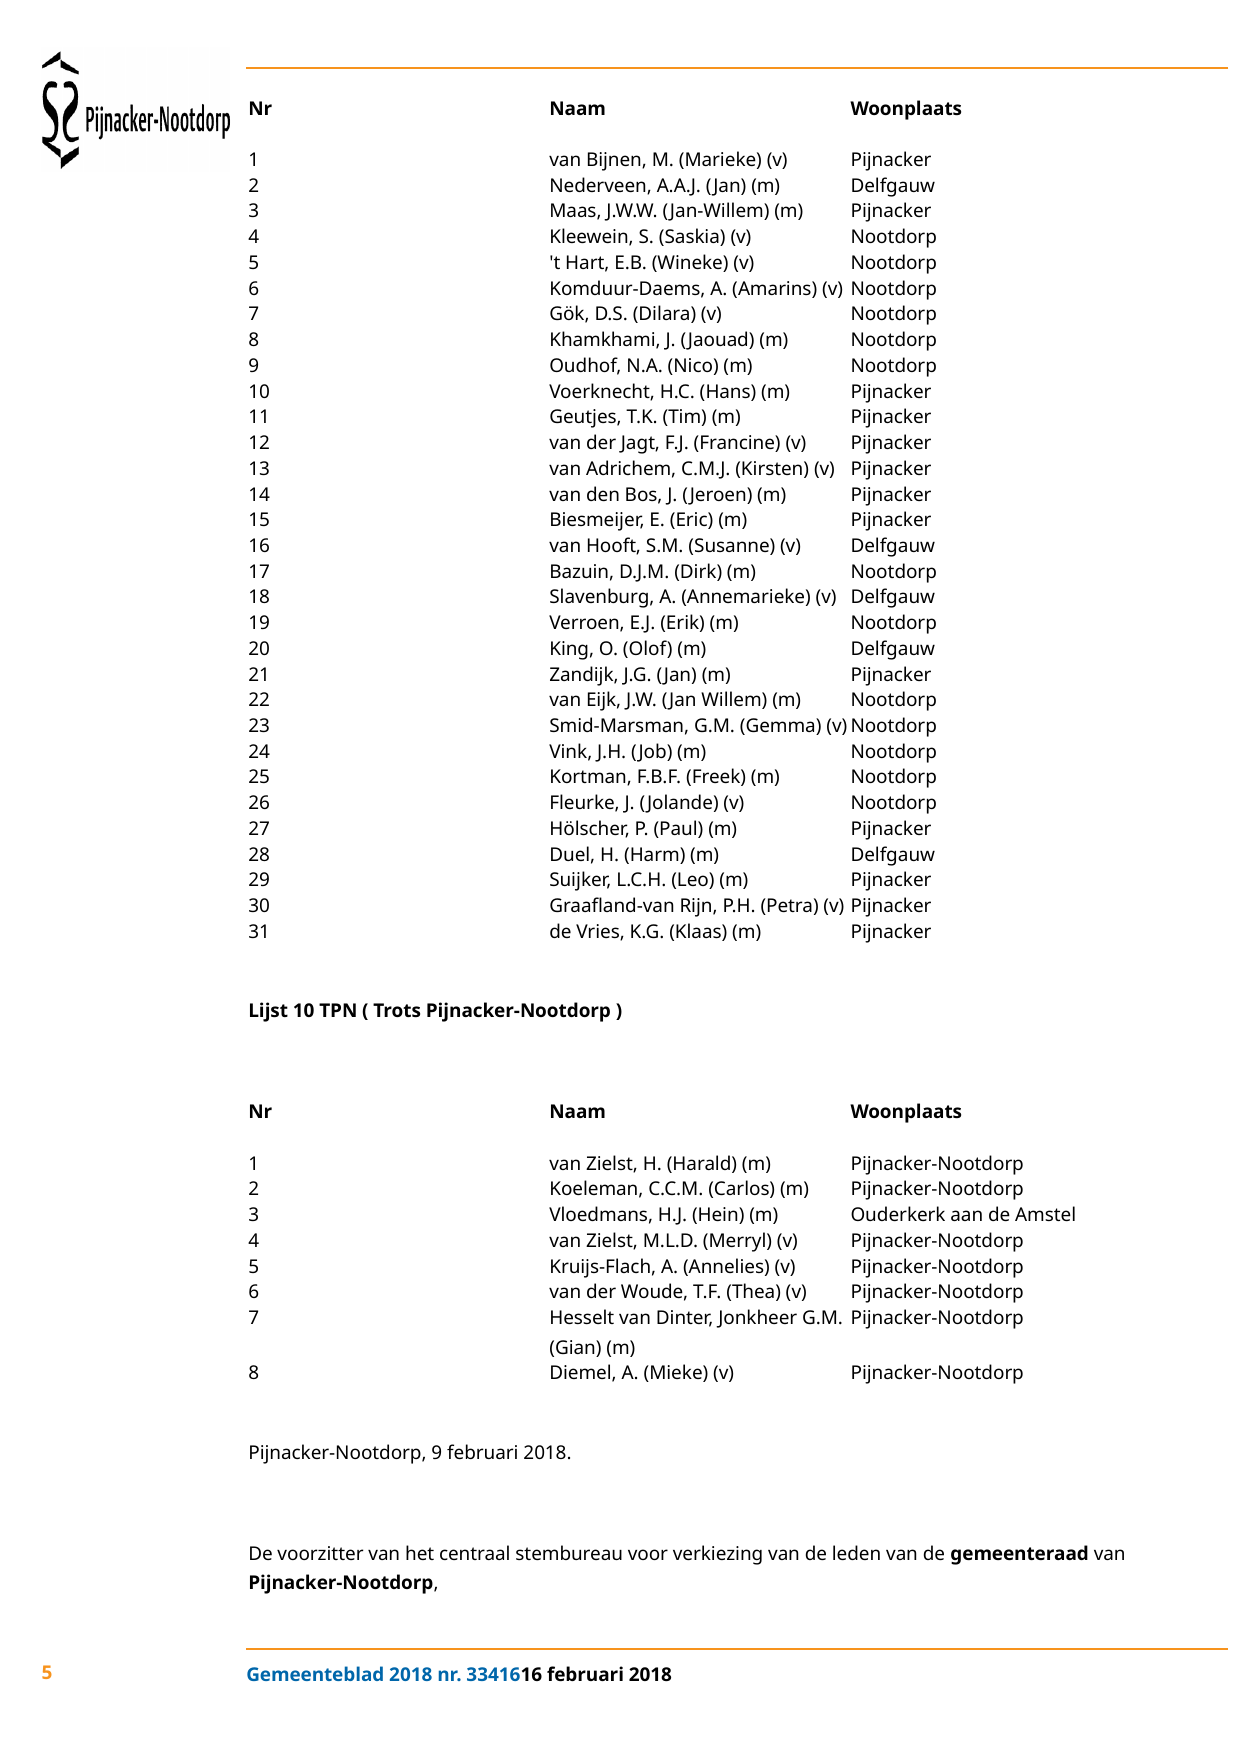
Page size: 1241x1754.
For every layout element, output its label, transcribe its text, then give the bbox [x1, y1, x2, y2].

table_cell 8 [248, 1360, 549, 1385]
table_cell 2 [248, 172, 549, 198]
table_header van Bijnen, M. (Marieke) (v) [549, 146, 850, 172]
table_cell Graafland-van Rijn, P.H. (Petra) (v) [549, 893, 850, 918]
table_cell 3 [248, 1201, 549, 1227]
table_cell Duel, H. (Harm) (m) [549, 841, 850, 867]
table_cell van Adrichem, C.M.J. (Kirsten) (v) [549, 455, 850, 481]
table_cell van Hooft, S.M. (Susanne) (v) [549, 532, 850, 558]
table_header 1 [248, 146, 549, 172]
table_cell Verroen, E.J. (Erik) (m) [549, 609, 850, 635]
table_cell Kruijs-Flach, A. (Annelies) (v) [549, 1253, 850, 1278]
table_cell Vloedmans, H.J. (Hein) (m) [549, 1201, 850, 1227]
table_cell 5 [248, 1253, 549, 1278]
table_cell 17 [248, 558, 549, 584]
table_cell Nootdorp [850, 326, 1152, 352]
table_header Nr [248, 1099, 549, 1124]
table_cell Nederveen, A.A.J. (Jan) (m) [549, 172, 850, 198]
table_cell Pijnacker [850, 378, 1152, 403]
table_cell 7 [248, 1304, 549, 1359]
table_cell Pijnacker-Nootdorp [850, 1360, 1152, 1385]
table_cell Slavenburg, A. (Annemarieke) (v) [549, 584, 850, 609]
table_cell 25 [248, 764, 549, 789]
table_cell Pijnacker [850, 815, 1152, 841]
table_cell van der Jagt, F.J. (Francine) (v) [549, 429, 850, 455]
table_header Woonplaats [850, 95, 1152, 121]
table_cell 20 [248, 635, 549, 661]
table_header 1 [248, 1150, 549, 1176]
table_cell 19 [248, 609, 549, 635]
table_cell King, O. (Olof) (m) [549, 635, 850, 661]
table_cell 6 [248, 275, 549, 301]
table_cell [248, 1124, 549, 1150]
table_cell Pijnacker-Nootdorp [850, 1176, 1152, 1201]
table_cell 9 [248, 352, 549, 378]
table_cell Geutjes, T.K. (Tim) (m) [549, 404, 850, 429]
table_cell 31 [248, 918, 549, 944]
table_cell Hesselt van Dinter, Jonkheer G.M. (Gian) (m) [549, 1304, 850, 1359]
table_cell Ouderkerk aan de Amstel [850, 1201, 1152, 1227]
table_cell Voerknecht, H.C. (Hans) (m) [549, 378, 850, 403]
table_cell 6 [248, 1279, 549, 1304]
table_cell Hölscher, P. (Paul) (m) [549, 815, 850, 841]
table_header Nr [248, 95, 549, 121]
table_cell 7 [248, 301, 549, 326]
table_cell van Zielst, M.L.D. (Merryl) (v) [549, 1227, 850, 1253]
table_cell Komduur-Daems, A. (Amarins) (v) [549, 275, 850, 301]
table_cell Nootdorp [850, 249, 1152, 275]
table_cell Pijnacker [850, 893, 1152, 918]
table_cell 27 [248, 815, 549, 841]
table_cell Maas, J.W.W. (Jan-Willem) (m) [549, 198, 850, 223]
text Pijnacker-Nootdorp, 9 februari 2018. [248, 1439, 1152, 1465]
table_cell Nootdorp [850, 275, 1152, 301]
table_cell Pijnacker [850, 404, 1152, 429]
table_cell Pijnacker-Nootdorp [850, 1227, 1152, 1253]
table_cell 5 [248, 249, 549, 275]
table_cell Nootdorp [850, 687, 1152, 712]
table_cell 3 [248, 198, 549, 223]
table_cell 16 [248, 532, 549, 558]
table_cell 10 [248, 378, 549, 403]
table_cell 11 [248, 404, 549, 429]
table_header Naam [549, 95, 850, 121]
table_cell [248, 121, 549, 146]
table_header Pijnacker [850, 146, 1152, 172]
table_cell Fleurke, J. (Jolande) (v) [549, 790, 850, 815]
table_cell van der Woude, T.F. (Thea) (v) [549, 1279, 850, 1304]
table_cell 13 [248, 455, 549, 481]
table_cell Pijnacker [850, 918, 1152, 944]
table_cell Pijnacker-Nootdorp [850, 1304, 1152, 1359]
table_cell 2 [248, 1176, 549, 1201]
table_cell van Eijk, J.W. (Jan Willem) (m) [549, 687, 850, 712]
table_cell Pijnacker-Nootdorp [850, 1253, 1152, 1278]
table_header Woonplaats [850, 1099, 1152, 1124]
table_cell Pijnacker [850, 455, 1152, 481]
table_cell Bazuin, D.J.M. (Dirk) (m) [549, 558, 850, 584]
table_cell 22 [248, 687, 549, 712]
table_cell Kleewein, S. (Saskia) (v) [549, 224, 850, 249]
table_cell 8 [248, 326, 549, 352]
table_cell Nootdorp [850, 712, 1152, 738]
table_cell Gök, D.S. (Dilara) (v) [549, 301, 850, 326]
table_cell 4 [248, 1227, 549, 1253]
table_cell 28 [248, 841, 549, 867]
table_cell Pijnacker [850, 661, 1152, 687]
table_cell 23 [248, 712, 549, 738]
table_cell Pijnacker [850, 867, 1152, 892]
table_cell Delfgauw [850, 584, 1152, 609]
table_cell Suijker, L.C.H. (Leo) (m) [549, 867, 850, 892]
table_cell van den Bos, J. (Jeroen) (m) [549, 481, 850, 506]
table_cell 26 [248, 790, 549, 815]
table_cell de Vries, K.G. (Klaas) (m) [549, 918, 850, 944]
table_cell Pijnacker [850, 429, 1152, 455]
table_cell Pijnacker [850, 506, 1152, 532]
table_cell Smid-Marsman, G.M. (Gemma) (v) [549, 712, 850, 738]
table_cell Nootdorp [850, 738, 1152, 764]
table_cell Pijnacker [850, 198, 1152, 223]
table_cell Pijnacker-Nootdorp [850, 1279, 1152, 1304]
picture [41, 47, 231, 172]
table_cell 't Hart, E.B. (Wineke) (v) [549, 249, 850, 275]
table_cell 12 [248, 429, 549, 455]
table_cell 21 [248, 661, 549, 687]
table_cell Vink, J.H. (Job) (m) [549, 738, 850, 764]
table_cell Oudhof, N.A. (Nico) (m) [549, 352, 850, 378]
table_cell Delfgauw [850, 172, 1152, 198]
table_cell Nootdorp [850, 790, 1152, 815]
table_cell Kortman, F.B.F. (Freek) (m) [549, 764, 850, 789]
table_cell Nootdorp [850, 558, 1152, 584]
table_header Naam [549, 1099, 850, 1124]
table_cell Nootdorp [850, 224, 1152, 249]
table_cell Delfgauw [850, 532, 1152, 558]
table_header Pijnacker-Nootdorp [850, 1150, 1152, 1176]
table_cell Diemel, A. (Mieke) (v) [549, 1360, 850, 1385]
table_cell Nootdorp [850, 764, 1152, 789]
table_cell 18 [248, 584, 549, 609]
table_cell Nootdorp [850, 609, 1152, 635]
table_cell Delfgauw [850, 635, 1152, 661]
table_cell 24 [248, 738, 549, 764]
table_cell Biesmeijer, E. (Eric) (m) [549, 506, 850, 532]
text De voorzitter van het centraal stembureau voor verkiezing van de leden van de gemeenteraad van Pijnacker-Nootdorp, [248, 1540, 1152, 1595]
table_cell Pijnacker [850, 481, 1152, 506]
table_cell 15 [248, 506, 549, 532]
table_header van Zielst, H. (Harald) (m) [549, 1150, 850, 1176]
text Lijst 10 TPN ( Trots Pijnacker-Nootdorp ) [248, 997, 1152, 1023]
table_cell Zandijk, J.G. (Jan) (m) [549, 661, 850, 687]
table_cell 14 [248, 481, 549, 506]
table_cell Delfgauw [850, 841, 1152, 867]
table_cell Koeleman, C.C.M. (Carlos) (m) [549, 1176, 850, 1201]
table_cell 29 [248, 867, 549, 892]
table_cell 4 [248, 224, 549, 249]
table_cell Nootdorp [850, 301, 1152, 326]
table_cell Khamkhami, J. (Jaouad) (m) [549, 326, 850, 352]
table_cell Nootdorp [850, 352, 1152, 378]
table_cell 30 [248, 893, 549, 918]
